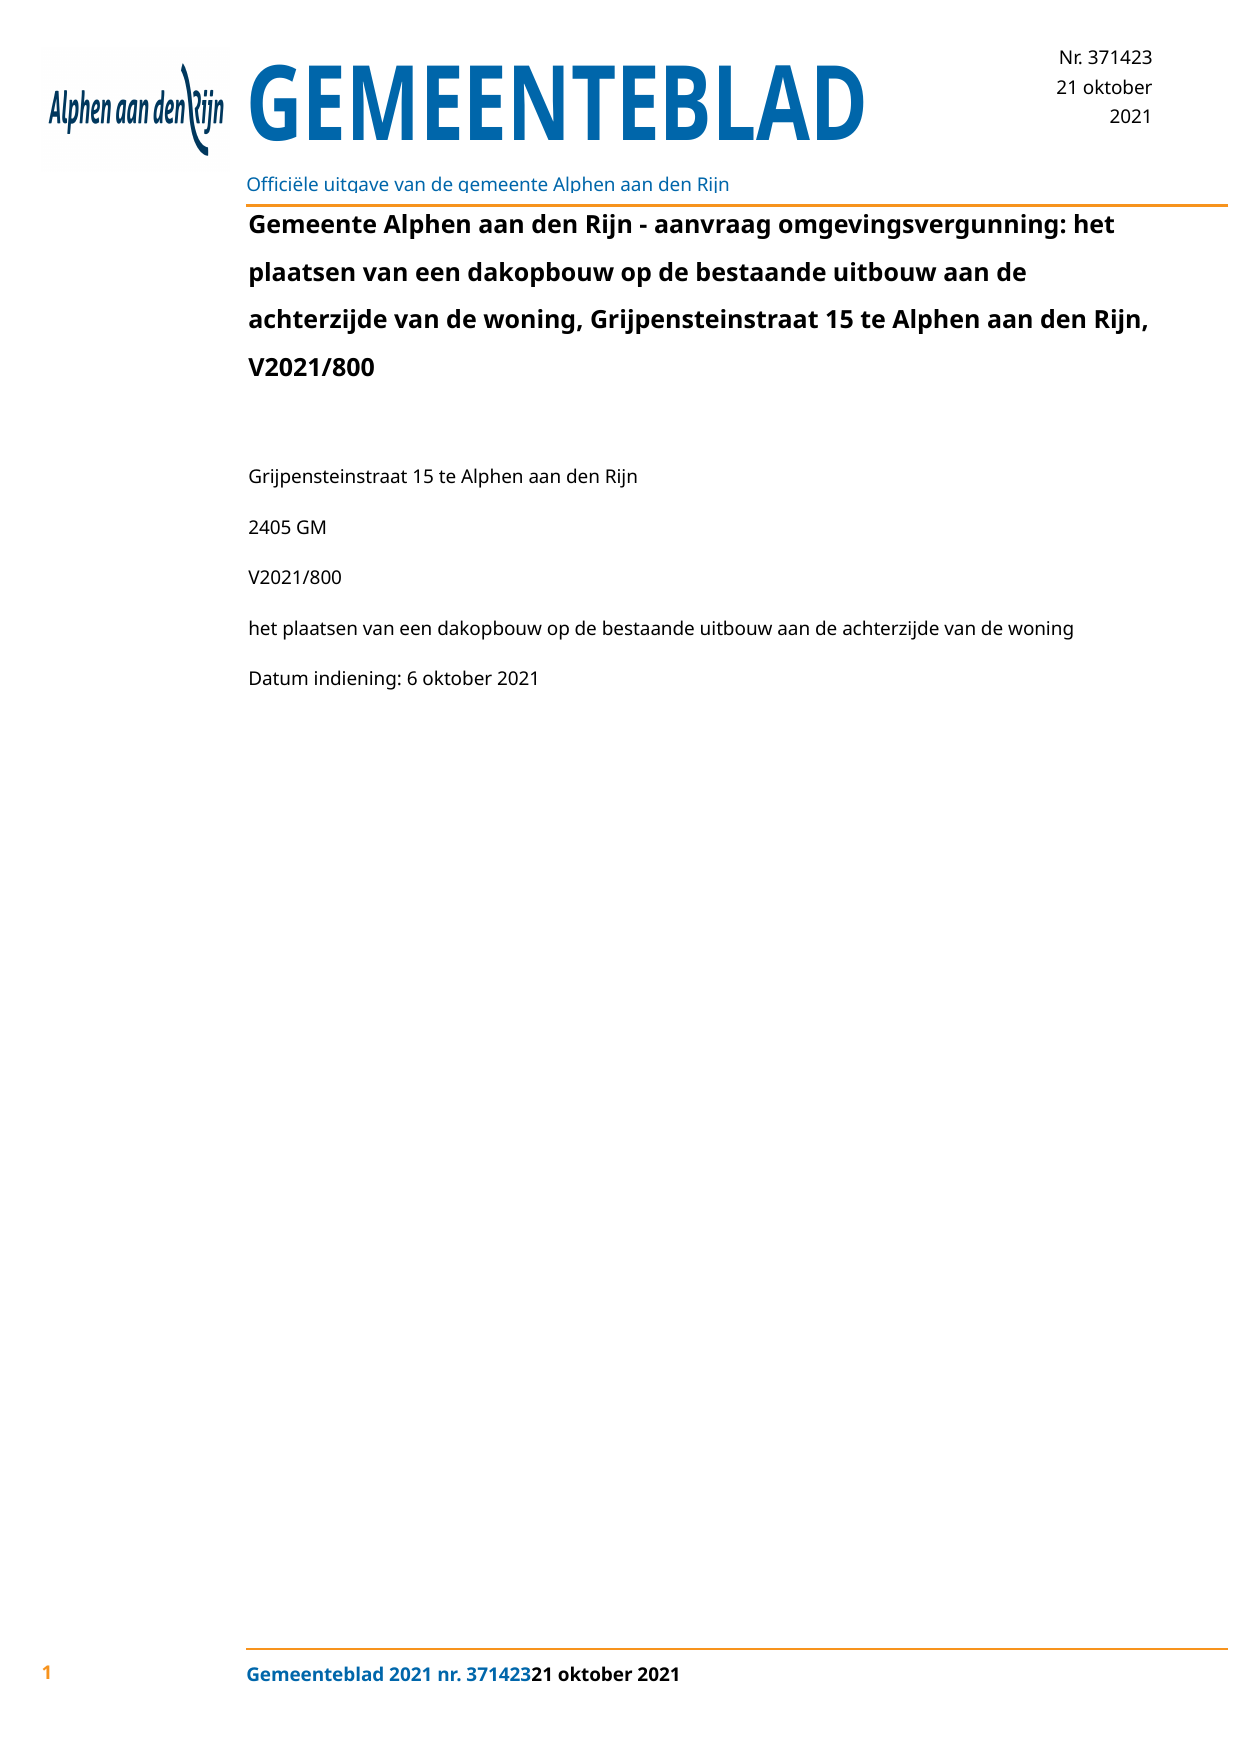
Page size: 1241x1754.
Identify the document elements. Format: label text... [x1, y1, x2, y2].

text Grijpensteinstraat 15 te Alphen aan den Rijn [248, 463, 1152, 489]
text 2405 GM [248, 514, 1152, 540]
text Datum indiening: 6 oktober 2021 [248, 665, 1152, 691]
text V2021/800 [248, 564, 1152, 590]
text het plaatsen van een dakopbouw op de bestaande uitbouw aan de achterzijde van de woning [248, 615, 1152, 641]
picture [41, 47, 231, 172]
text Gemeente Alphen aan den Rijn - aanvraag omgevingsvergunning: het plaatsen van een dakopbouw op de bestaande uitbouw aan de achterzijde van de woning, Grijpensteinstraat 15 te Alphen aan den Rijn, V2021/800 [248, 207, 1152, 384]
